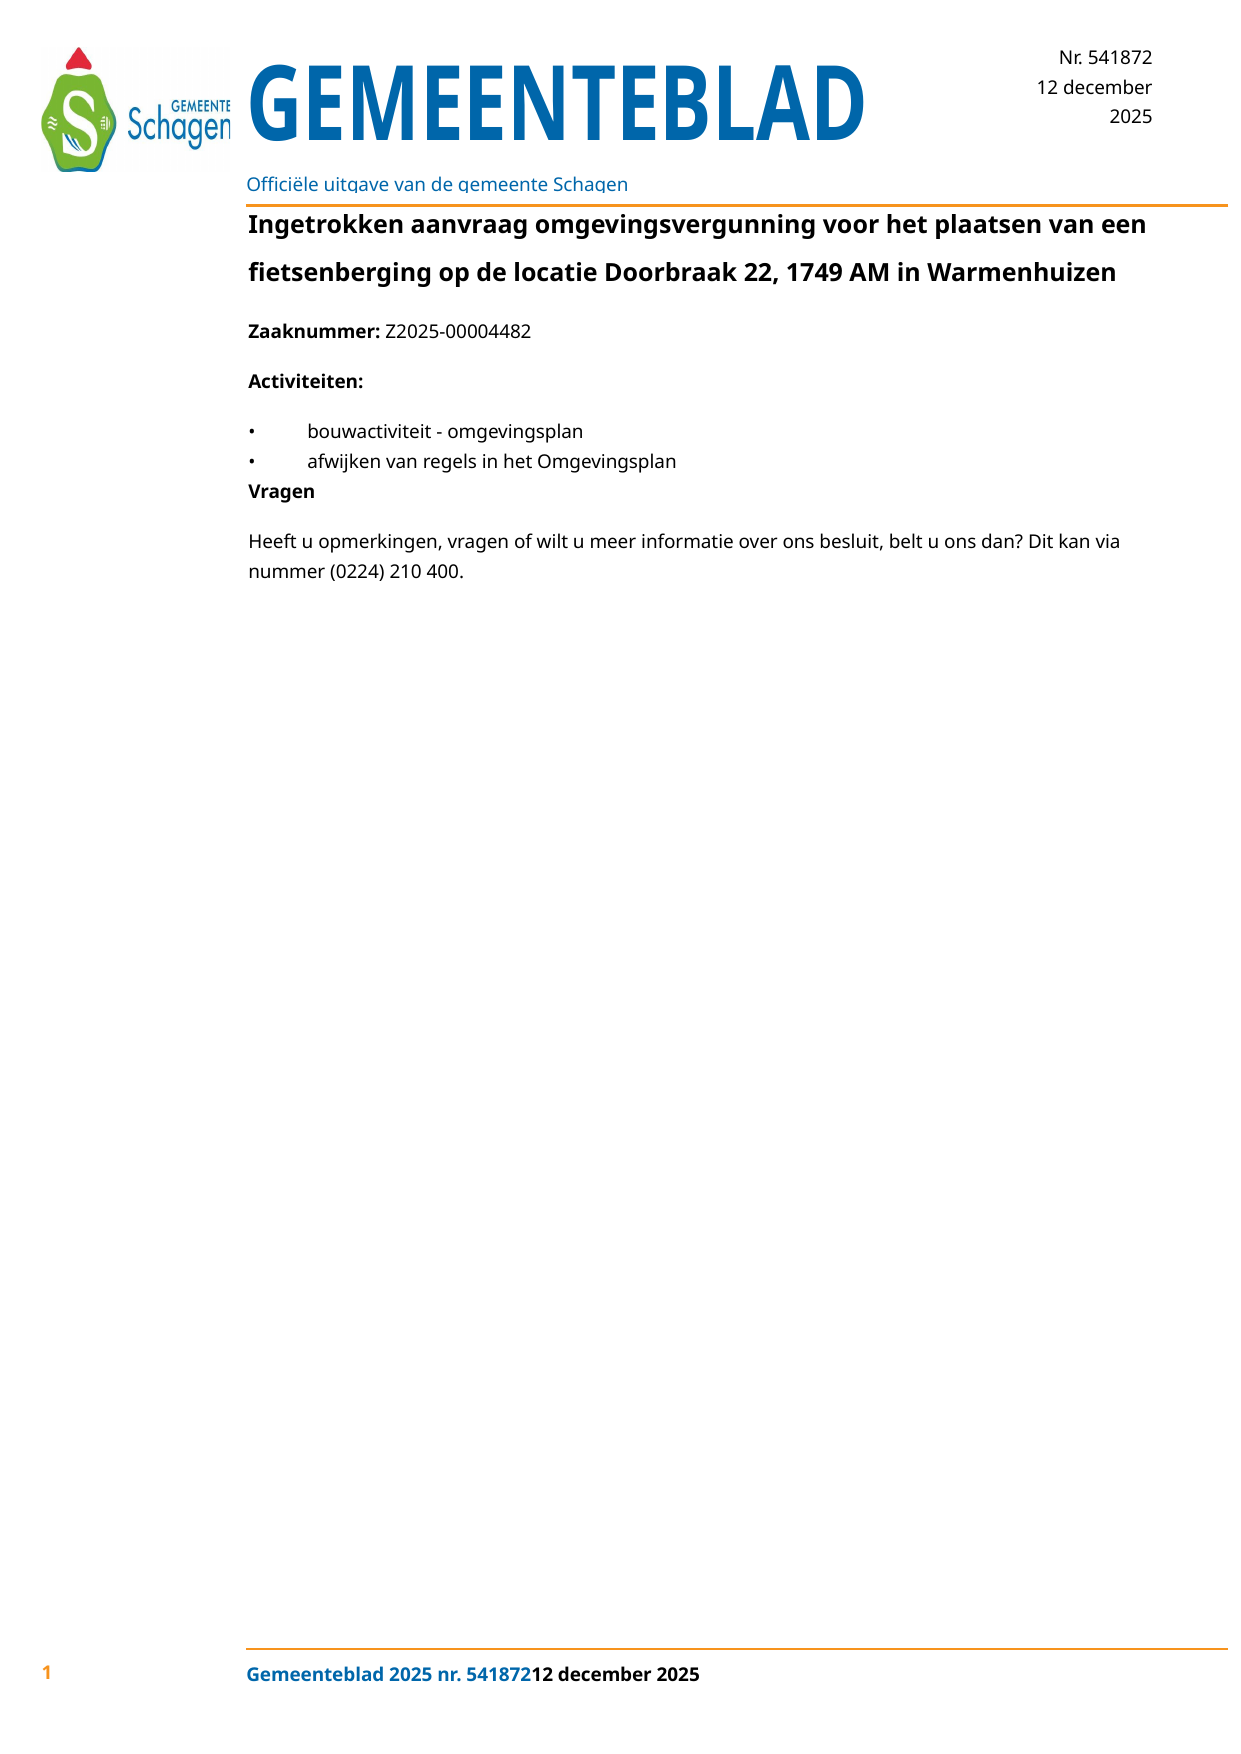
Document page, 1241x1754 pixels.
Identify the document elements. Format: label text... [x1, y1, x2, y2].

text Ingetrokken aanvraag omgevingsvergunning voor het plaatsen van een fietsenberging op de locatie Doorbraak 22, 1749 AM in Warmenhuizen [248, 207, 1152, 288]
text Heeft u opmerkingen, vragen of wilt u meer informatie over ons besluit, belt u ons dan? Dit kan via nummer (0224) 210 400. [248, 528, 1152, 584]
list bouwactiviteit - omgevingsplan [248, 419, 1152, 444]
text Vragen [248, 478, 1152, 504]
picture [41, 47, 231, 172]
text Activiteiten: [248, 368, 1152, 394]
list afwijken van regels in het Omgevingsplan [248, 448, 1152, 474]
text Zaaknummer: Z2025-00004482 [248, 318, 1152, 344]
